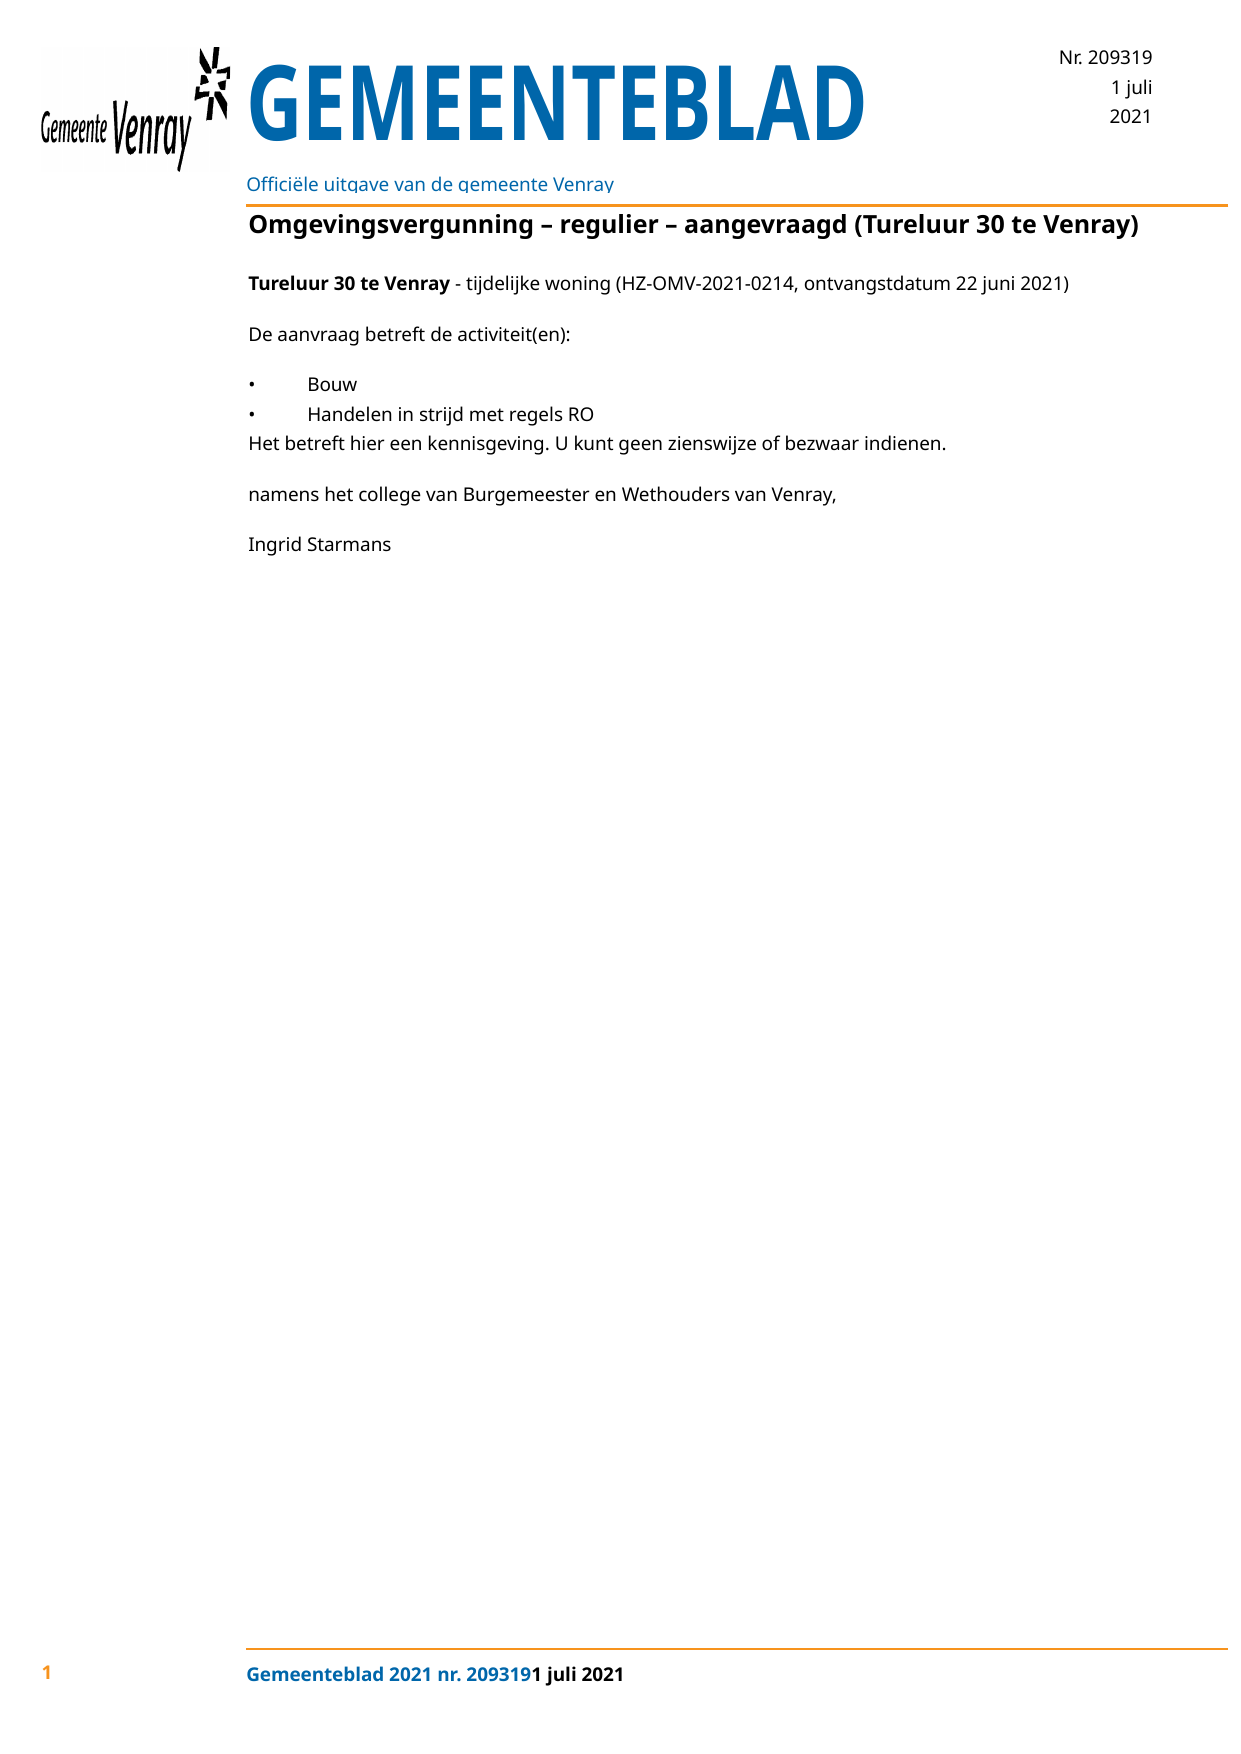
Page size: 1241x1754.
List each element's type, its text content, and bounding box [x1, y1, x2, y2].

text Omgevingsvergunning – regulier – aangevraagd (Tureluur 30 te Venray) [248, 207, 1152, 241]
text Ingrid Starmans [248, 531, 1152, 557]
picture [41, 47, 231, 172]
text Het betreft hier een kennisgeving. U kunt geen zienswijze of bezwaar indienen. [248, 430, 1152, 456]
list Bouw [248, 371, 1152, 397]
text De aanvraag betreft de activiteit(en): [248, 321, 1152, 346]
text namens het college van Burgemeester en Wethouders van Venray, [248, 481, 1152, 506]
list Handelen in strijd met regels RO [248, 401, 1152, 426]
text Tureluur 30 te Venray - tijdelijke woning (HZ-OMV-2021-0214, ontvangstdatum 22 juni 2021) [248, 270, 1152, 296]
